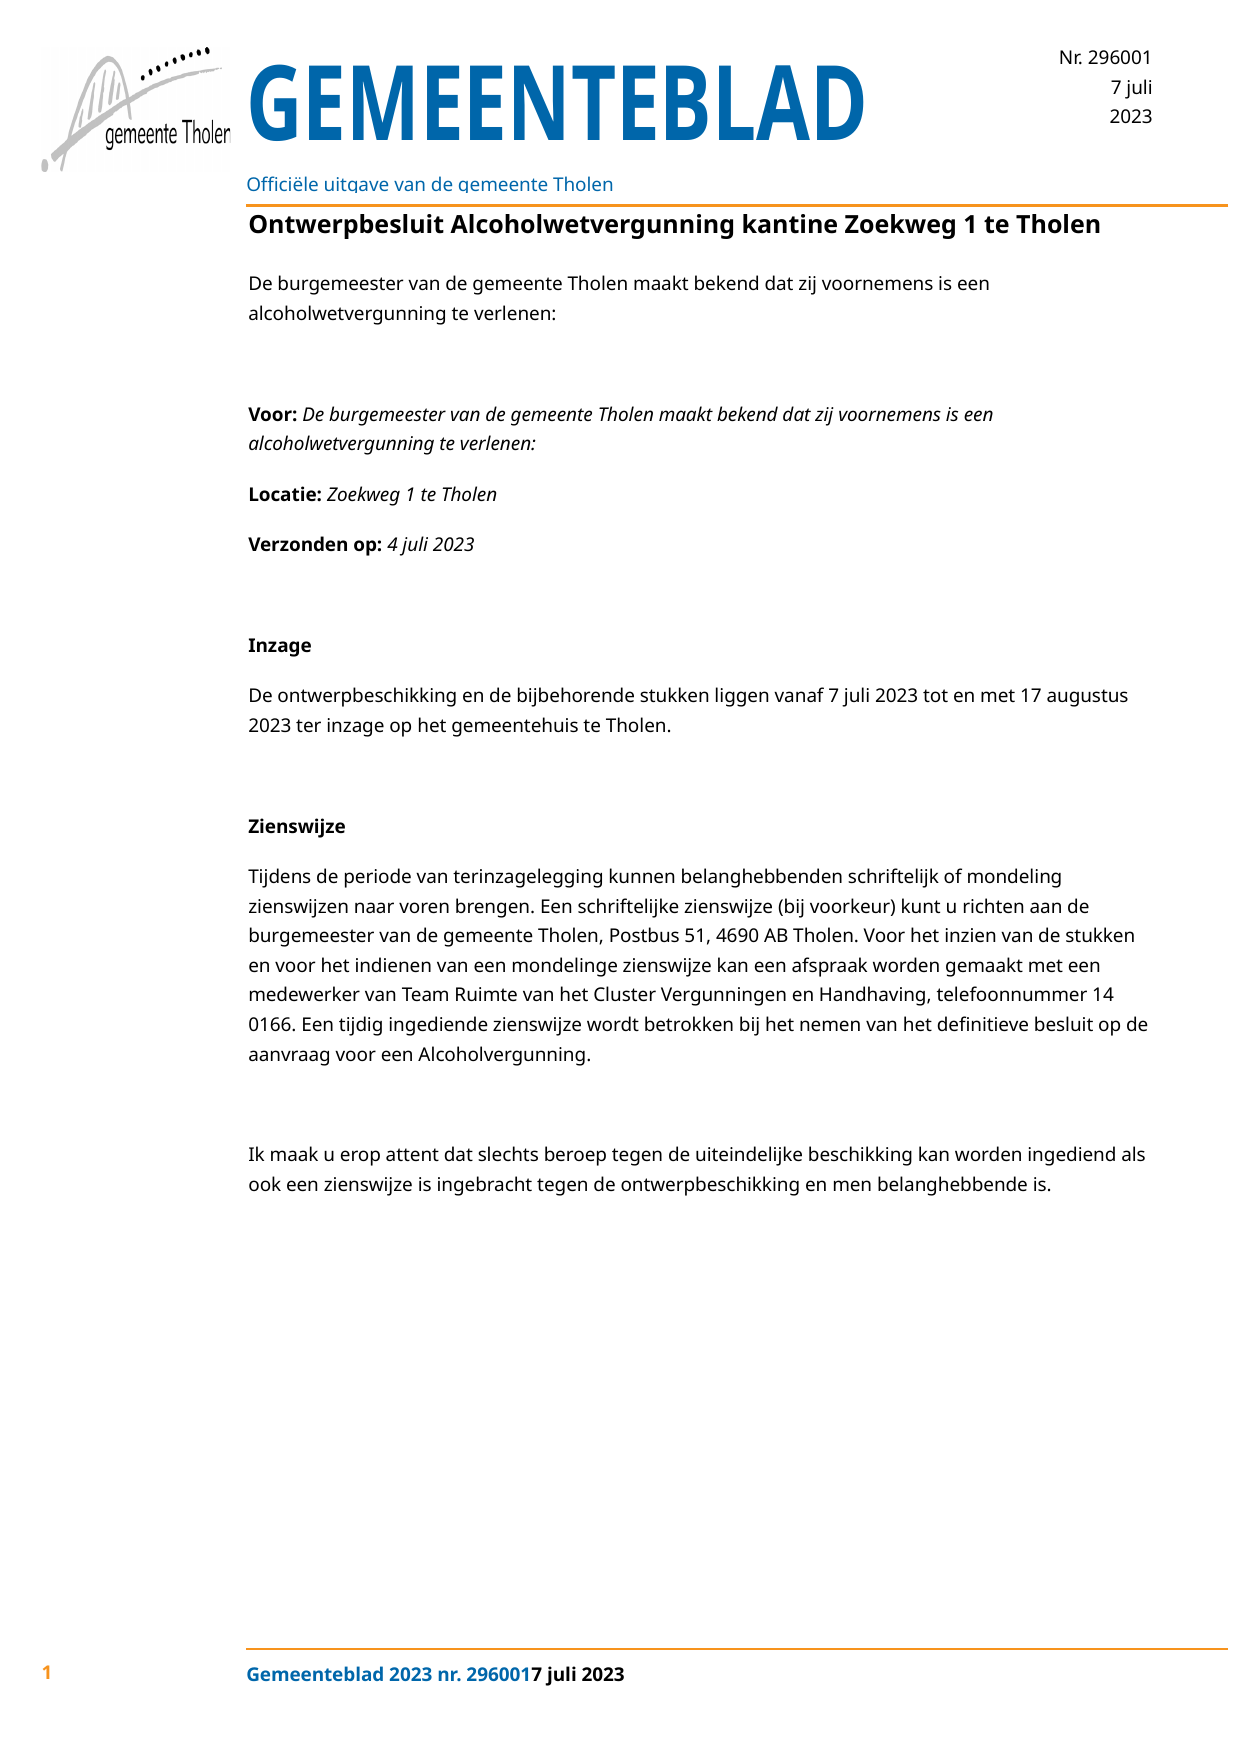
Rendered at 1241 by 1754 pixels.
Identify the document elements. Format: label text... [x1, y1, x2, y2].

picture [41, 47, 231, 172]
text Ontwerpbesluit Alcoholwetvergunning kantine Zoekweg 1 te Tholen [248, 207, 1152, 241]
text Ik maak u erop attent dat slechts beroep tegen de uiteindelijke beschikking kan worden ingediend als ook een zienswijze is ingebracht tegen de ontwerpbeschikking en men belanghebbende is. [248, 1142, 1152, 1197]
text Voor: De burgemeester van de gemeente Tholen maakt bekend dat zij voornemens is een alcoholwetvergunning te verlenen: [248, 401, 1152, 456]
text De burgemeester van de gemeente Tholen maakt bekend dat zij voornemens is een alcoholwetvergunning te verlenen: [248, 270, 1152, 326]
text Zienswijze [248, 813, 1152, 838]
text Verzonden op: 4 juli 2023 [248, 531, 1152, 557]
text Locatie: Zoekweg 1 te Tholen [248, 481, 1152, 506]
text Inzage [248, 632, 1152, 658]
text De ontwerpbeschikking en de bijbehorende stukken liggen vanaf 7 juli 2023 tot en met 17 augustus 2023 ter inzage op het gemeentehuis te Tholen. [248, 682, 1152, 738]
text Tijdens de periode van terinzagelegging kunnen belanghebbenden schriftelijk of mondeling zienswijzen naar voren brengen. Een schriftelijke zienswijze (bij voorkeur) kunt u richten aan de burgemeester van de gemeente Tholen, Postbus 51, 4690 AB Tholen. Voor het inzien van de stukken en voor het indienen van een mondelinge zienswijze kan een afspraak worden gemaakt met een medewerker van Team Ruimte van het Cluster Vergunningen en Handhaving, telefoonnummer 14 0166. Een tijdig ingediende zienswijze wordt betrokken bij het nemen van het definitieve besluit op de aanvraag voor een Alcoholvergunning. [248, 863, 1152, 1066]
